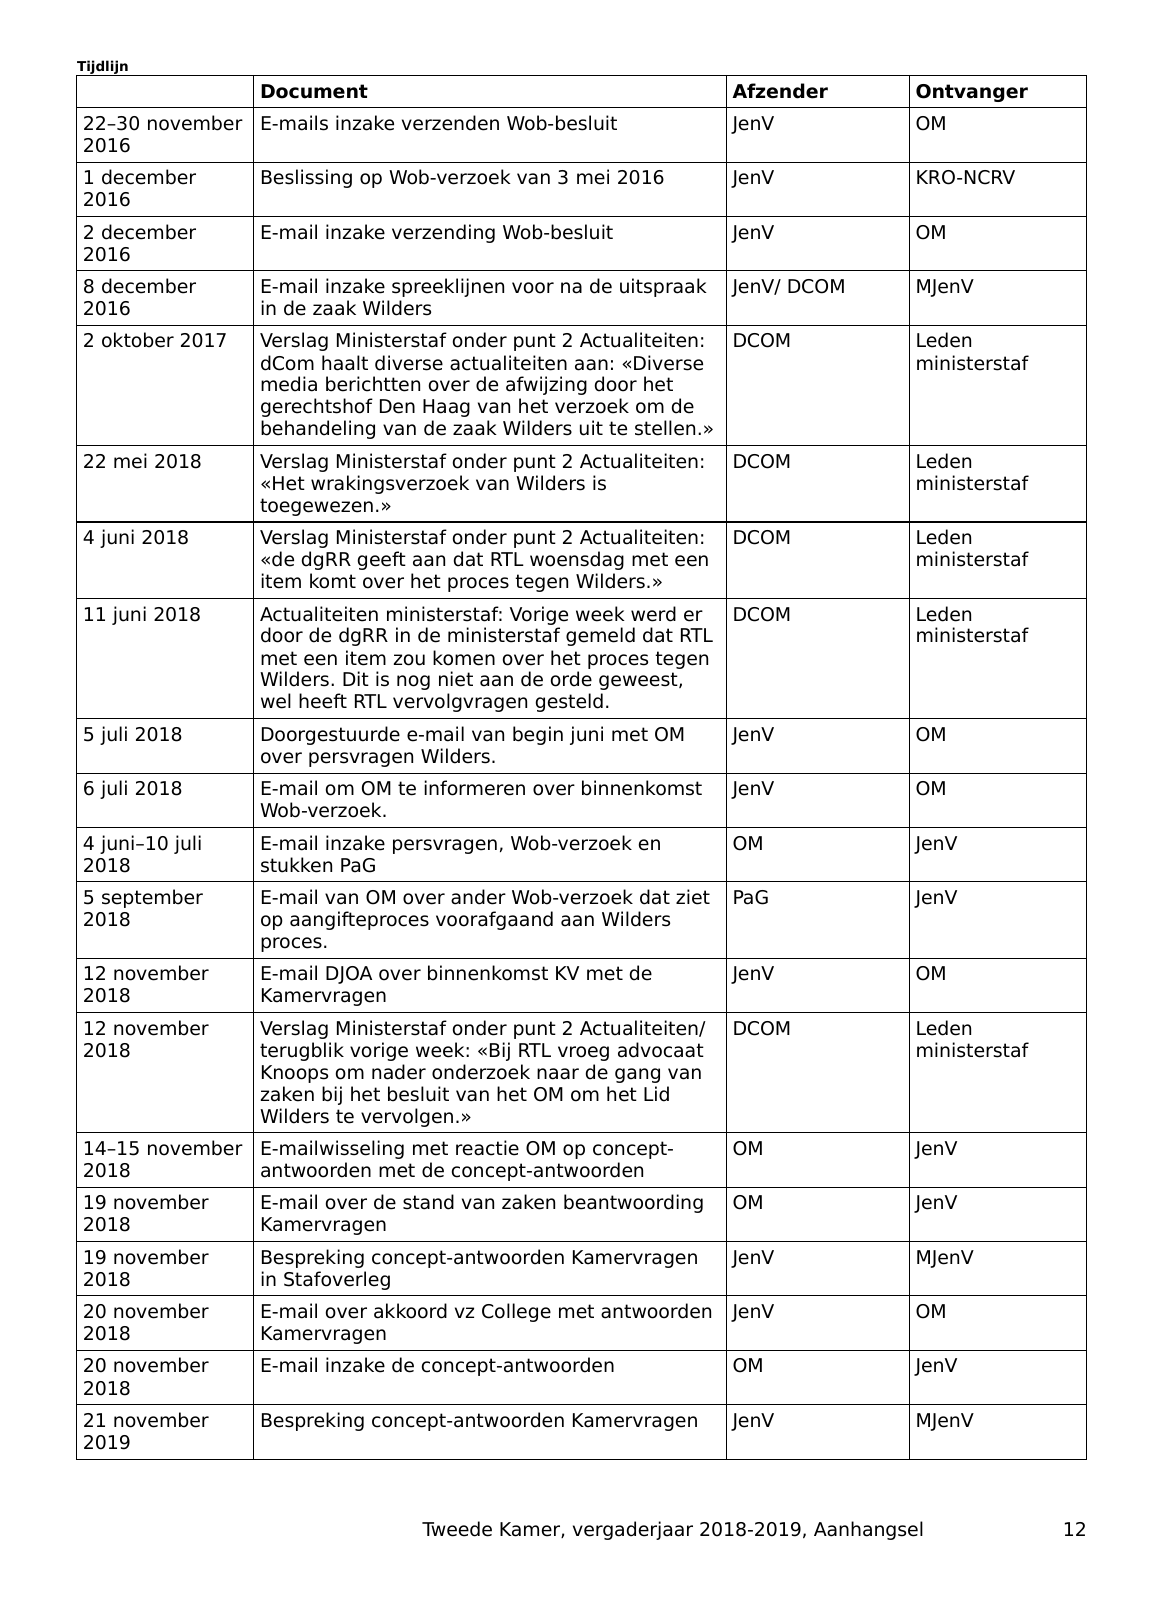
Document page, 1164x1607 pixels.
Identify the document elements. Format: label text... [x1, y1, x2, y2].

table_cell E-mail inzake verzending Wob-besluit [254, 217, 726, 270]
table_cell Verslag Ministerstaf onder punt 2 Actualiteiten: «Het wrakingsverzoek van Wilders is toegewezen.» [254, 446, 726, 521]
table_cell JenV [910, 1133, 1086, 1187]
table_cell Leden ministerstaf [910, 523, 1086, 598]
table_cell 2 december 2016 [77, 217, 253, 270]
table_cell MJenV [910, 271, 1086, 325]
table_cell Actualiteiten ministerstaf: Vorige week werd er door de dgRR in de ministerstaf gemeld dat RTL met een item zou komen over het proces tegen Wilders. Dit is nog niet aan de orde geweest, wel heeft RTL vervolgvragen gesteld. [254, 599, 726, 718]
table_cell E-mail DJOA over binnenkomst KV met de Kamervragen [254, 959, 726, 1012]
table_cell JenV [727, 1405, 909, 1458]
table_cell OM [910, 774, 1086, 827]
table_cell 12 november 2018 [77, 959, 253, 1012]
table_cell E-mail om OM te informeren over binnenkomst Wob-verzoek. [254, 774, 726, 827]
table_cell Verslag Ministerstaf onder punt 2 Actualiteiten/ terugblik vorige week: «Bij RTL vroeg advocaat Knoops om nader onderzoek naar de gang van zaken bij het besluit van het OM om het Lid Wilders te vervolgen.» [254, 1013, 726, 1132]
table_cell 8 december 2016 [77, 271, 253, 325]
table_cell JenV [910, 1351, 1086, 1404]
table_cell Verslag Ministerstaf onder punt 2 Actualiteiten: «de dgRR geeft aan dat RTL woensdag met een item komt over het proces tegen Wilders.» [254, 523, 726, 598]
table_cell E-mail inzake persvragen, Wob-verzoek en stukken PaG [254, 828, 726, 881]
table_cell 14–15 november 2018 [77, 1133, 253, 1187]
table_cell Doorgestuurde e-mail van begin juni met OM over persvragen Wilders. [254, 719, 726, 772]
table_cell 5 september 2018 [77, 882, 253, 957]
table_cell OM [727, 1188, 909, 1241]
table_cell Leden ministerstaf [910, 599, 1086, 718]
table_cell OM [727, 1133, 909, 1187]
table_cell [77, 76, 253, 107]
table_cell 20 november 2018 [77, 1351, 253, 1404]
table_cell PaG [727, 882, 909, 957]
table_cell JenV [727, 719, 909, 772]
table_cell JenV [727, 1242, 909, 1295]
table_cell 19 november 2018 [77, 1188, 253, 1241]
table_cell OM [910, 108, 1086, 162]
table_cell JenV [727, 163, 909, 216]
table_cell Beslissing op Wob-verzoek van 3 mei 2016 [254, 163, 726, 216]
table_cell 20 november 2018 [77, 1296, 253, 1350]
table_cell DCOM [727, 446, 909, 521]
table_cell DCOM [727, 599, 909, 718]
table_cell 6 juli 2018 [77, 774, 253, 827]
table_cell E-mails inzake verzenden Wob-besluit [254, 108, 726, 162]
table_cell 22–30 november 2016 [77, 108, 253, 162]
table_cell E-mail over de stand van zaken beantwoording Kamervragen [254, 1188, 726, 1241]
table_cell JenV [910, 828, 1086, 881]
table_cell JenV/ DCOM [727, 271, 909, 325]
table_cell OM [910, 959, 1086, 1012]
table_cell JenV [910, 882, 1086, 957]
table_cell KRO-NCRV [910, 163, 1086, 216]
table_cell OM [910, 719, 1086, 772]
table_cell E-mail over akkoord vz College met antwoorden Kamervragen [254, 1296, 726, 1350]
table_cell 1 december 2016 [77, 163, 253, 216]
table_cell Bespreking concept-antwoorden Kamervragen in Stafoverleg [254, 1242, 726, 1295]
table_cell E-mail inzake spreeklijnen voor na de uitspraak in de zaak Wilders [254, 271, 726, 325]
table_cell Leden ministerstaf [910, 326, 1086, 445]
table_cell 4 juni 2018 [77, 523, 253, 598]
table_cell MJenV [910, 1405, 1086, 1458]
table_cell Bespreking concept-antwoorden Kamervragen [254, 1405, 726, 1458]
table_cell 12 november 2018 [77, 1013, 253, 1132]
table_cell Ontvanger [910, 76, 1086, 107]
table_cell Verslag Ministerstaf onder punt 2 Actualiteiten: dCom haalt diverse actualiteiten aan: «Diverse media berichtten over de afwijzing door het gerechtshof Den Haag van het verzoek om de behandeling van de zaak Wilders uit te stellen.» [254, 326, 726, 445]
table_cell MJenV [910, 1242, 1086, 1295]
table_cell 19 november 2018 [77, 1242, 253, 1295]
table_cell 5 juli 2018 [77, 719, 253, 772]
table_cell 4 juni–10 juli 2018 [77, 828, 253, 881]
table_cell E-mail inzake de concept-antwoorden [254, 1351, 726, 1404]
table_cell JenV [910, 1188, 1086, 1241]
table_cell Afzender [727, 76, 909, 107]
table_cell Leden ministerstaf [910, 446, 1086, 521]
table_cell OM [910, 217, 1086, 270]
table_cell OM [727, 828, 909, 881]
table_header Tijdlijn [77, 59, 1087, 75]
table_cell JenV [727, 217, 909, 270]
table_cell 2 oktober 2017 [77, 326, 253, 445]
table_cell 21 november 2019 [77, 1405, 253, 1458]
table_cell JenV [727, 1296, 909, 1350]
table_cell DCOM [727, 326, 909, 445]
table_cell Document [254, 76, 726, 107]
table_cell E-mail van OM over ander Wob-verzoek dat ziet op aangifteproces voorafgaand aan Wilders proces. [254, 882, 726, 957]
table_cell DCOM [727, 1013, 909, 1132]
table_cell DCOM [727, 523, 909, 598]
table_cell JenV [727, 959, 909, 1012]
table_cell OM [727, 1351, 909, 1404]
table_cell OM [910, 1296, 1086, 1350]
table_cell Leden ministerstaf [910, 1013, 1086, 1132]
table_cell 22 mei 2018 [77, 446, 253, 521]
table_cell 11 juni 2018 [77, 599, 253, 718]
table_cell JenV [727, 774, 909, 827]
table_cell E-mailwisseling met reactie OM op concept-antwoorden met de concept-antwoorden [254, 1133, 726, 1187]
table_cell JenV [727, 108, 909, 162]
